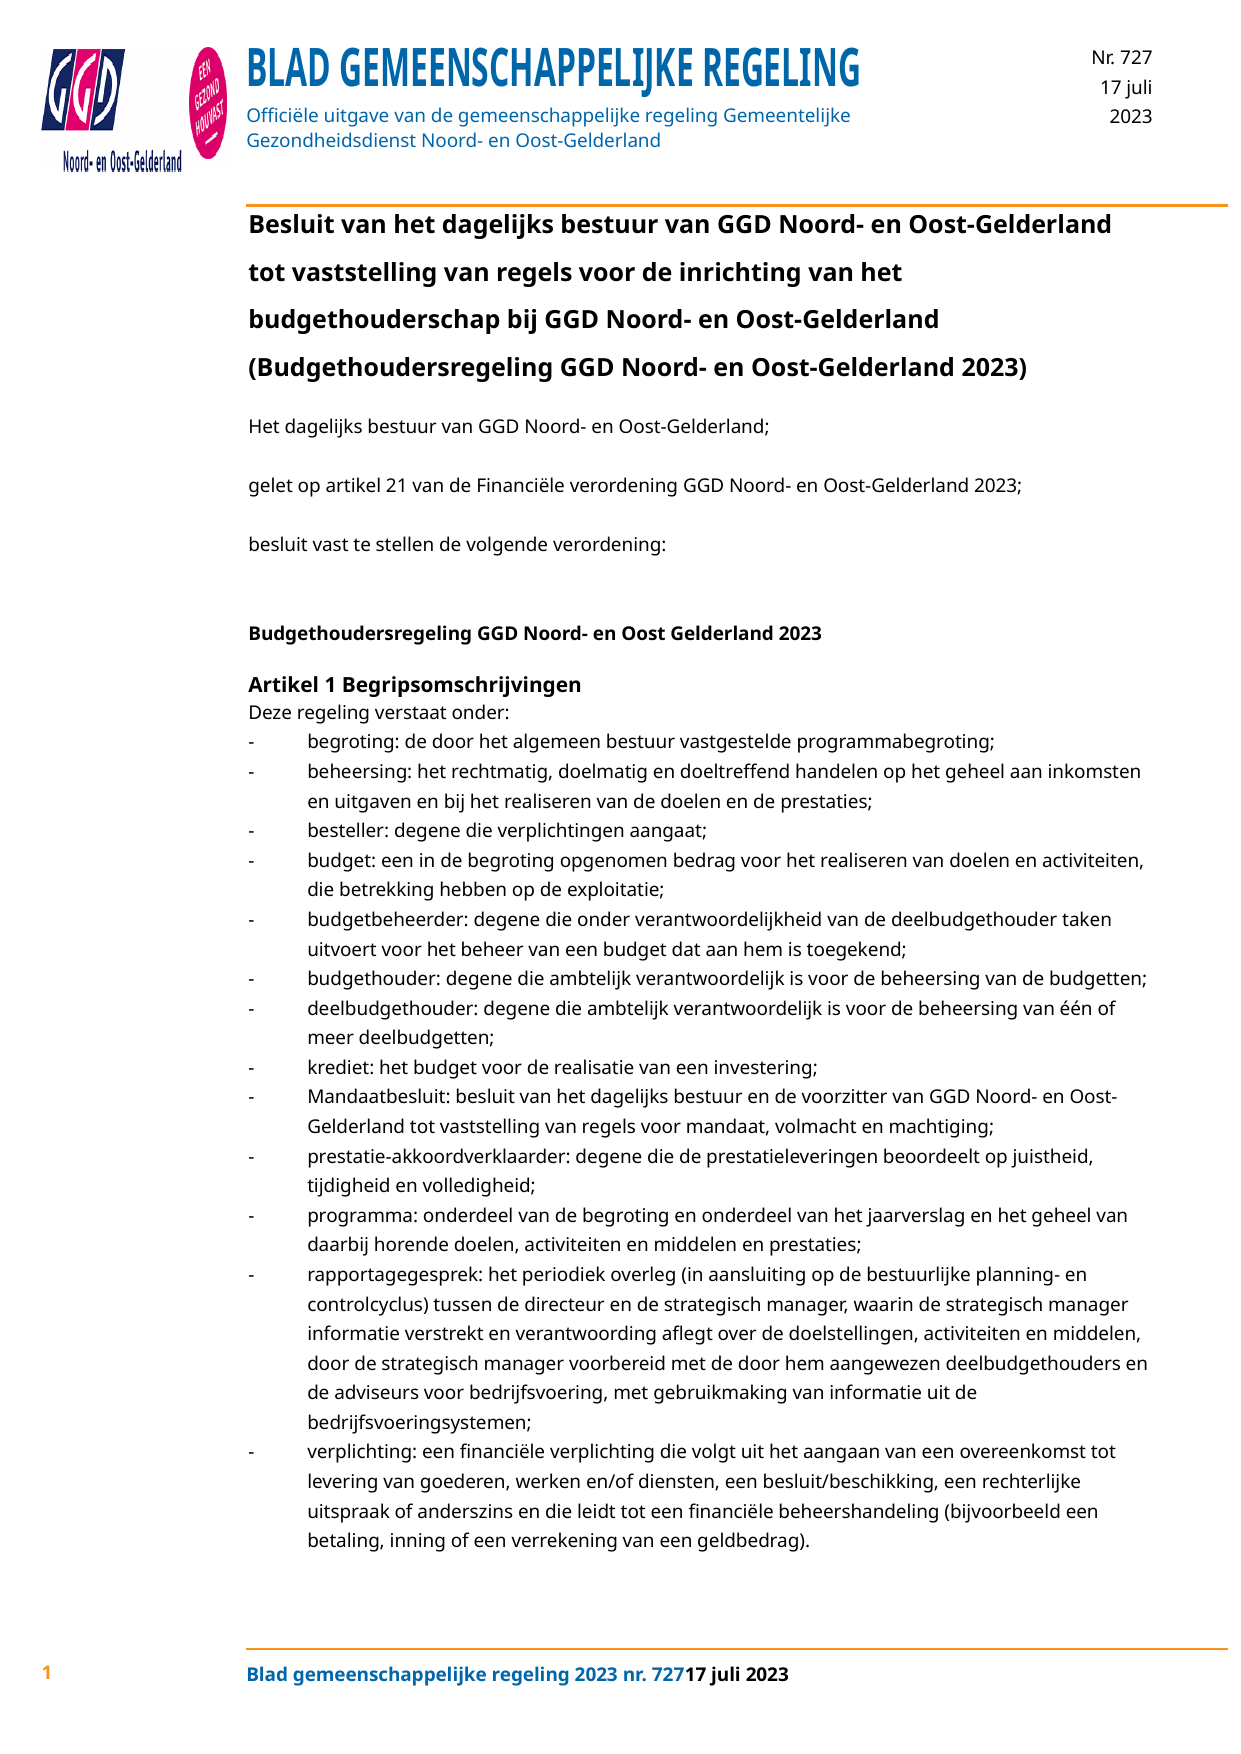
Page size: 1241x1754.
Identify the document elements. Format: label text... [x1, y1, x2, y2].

list begroting: de door het algemeen bestuur vastgestelde programmabegroting; [248, 729, 1152, 754]
list verplichting: een financiële verplichting die volgt uit het aangaan van een overeenkomst tot levering van goederen, werken en/of diensten, een besluit/beschikking, een rechterlijke uitspraak of anderszins en die leidt tot een financiële beheershandeling (bijvoorbeeld een betaling, inning of een verrekening van een geldbedrag). [248, 1439, 1152, 1553]
text Deze regeling verstaat onder: [248, 699, 1152, 725]
text gelet op artikel 21 van de Financiële verordening GGD Noord- en Oost-Gelderland 2023; [248, 472, 1152, 498]
list budget: een in de begroting opgenomen bedrag voor het realiseren van doelen en activiteiten, die betrekking hebben op de exploitatie; [248, 847, 1152, 902]
list Mandaatbesluit: besluit van het dagelijks bestuur en de voorzitter van GGD Noord- en Oost-Gelderland tot vaststelling van regels voor mandaat, volmacht en machtiging; [248, 1084, 1152, 1139]
list deelbudgethouder: degene die ambtelijk verantwoordelijk is voor de beheersing van één of meer deelbudgetten; [248, 995, 1152, 1050]
text besluit vast te stellen de volgende verordening: [248, 531, 1152, 557]
list krediet: het budget voor de realisatie van een investering; [248, 1054, 1152, 1080]
picture [41, 47, 231, 172]
text Besluit van het dagelijks bestuur van GGD Noord- en Oost-Gelderland tot vaststelling van regels voor de inrichting van het budgethouderschap bij GGD Noord- en Oost-Gelderland (Budgethoudersregeling GGD Noord- en Oost-Gelderland 2023) [248, 207, 1152, 384]
text Budgethoudersregeling GGD Noord- en Oost Gelderland 2023 [248, 620, 1152, 646]
text Het dagelijks bestuur van GGD Noord- en Oost-Gelderland; [248, 413, 1152, 439]
list budgethouder: degene die ambtelijk verantwoordelijk is voor de beheersing van de budgetten; [248, 965, 1152, 991]
list rapportagegesprek: het periodiek overleg (in aansluiting op de bestuurlijke planning- en controlcyclus) tussen de directeur en de strategisch manager, waarin de strategisch manager informatie verstrekt en verantwoording aflegt over de doelstellingen, activiteiten en middelen, door de strategisch manager voorbereid met de door hem aangewezen deelbudgethouders en de adviseurs voor bedrijfsvoering, met gebruikmaking van informatie uit de bedrijfsvoeringsystemen; [248, 1261, 1152, 1435]
list programma: onderdeel van de begroting en onderdeel van het jaarverslag en het geheel van daarbij horende doelen, activiteiten en middelen en prestaties; [248, 1202, 1152, 1257]
text Artikel 1 Begripsomschrijvingen [248, 671, 1152, 699]
list budgetbeheerder: degene die onder verantwoordelijkheid van de deelbudgethouder taken uitvoert voor het beheer van een budget dat aan hem is toegekend; [248, 906, 1152, 961]
list besteller: degene die verplichtingen aangaat; [248, 817, 1152, 843]
list beheersing: het rechtmatig, doelmatig en doeltreffend handelen op het geheel aan inkomsten en uitgaven en bij het realiseren van de doelen en de prestaties; [248, 758, 1152, 813]
list prestatie-akkoordverklaarder: degene die de prestatieleveringen beoordeelt op juistheid, tijdigheid en volledigheid; [248, 1143, 1152, 1198]
